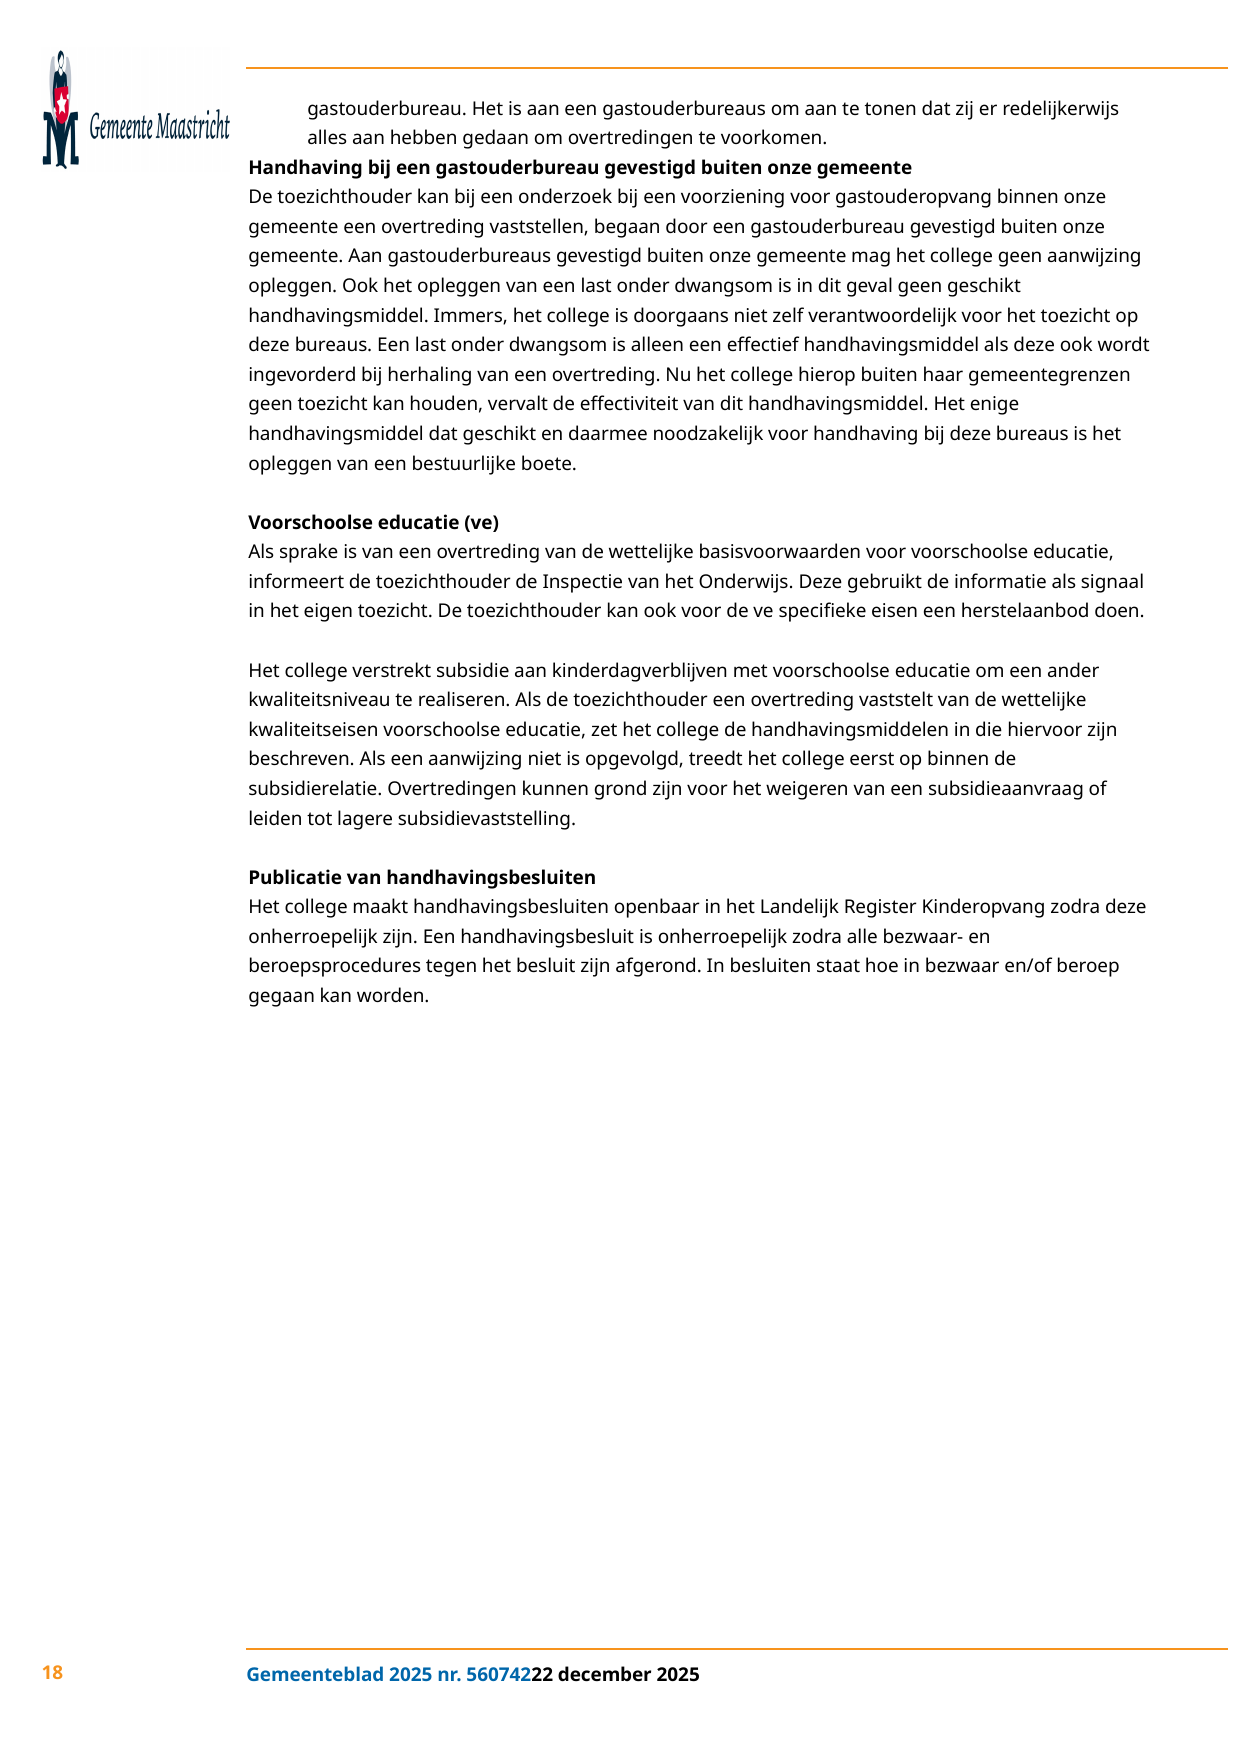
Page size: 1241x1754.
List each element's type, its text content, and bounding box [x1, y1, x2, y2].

text Publicatie van handhavingsbesluiten [248, 864, 1152, 890]
text Voorschoolse educatie (ve) [248, 509, 1152, 535]
text Het college verstrekt subsidie aan kinderdagverblijven met voorschoolse educatie om een ander kwaliteitsniveau te realiseren. Als de toezichthouder een overtreding vaststelt van de wettelijke kwaliteitseisen voorschoolse educatie, zet het college de handhavingsmiddelen in die hiervoor zijn beschreven. Als een aanwijzing niet is opgevolgd, treedt het college eerst op binnen de subsidierelatie. Overtredingen kunnen grond zijn voor het weigeren van een subsidieaanvraag of leiden tot lagere subsidievaststelling. [248, 657, 1152, 831]
text Handhaving bij een gastouderbureau gevestigd buiten onze gemeente [248, 154, 1152, 180]
text De toezichthouder kan bij een onderzoek bij een voorziening voor gastouderopvang binnen onze gemeente een overtreding vaststellen, begaan door een gastouderbureau gevestigd buiten onze gemeente. Aan gastouderbureaus gevestigd buiten onze gemeente mag het college geen aanwijzing opleggen. Ook het opleggen van een last onder dwangsom is in dit geval geen geschikt handhavingsmiddel. Immers, het college is doorgaans niet zelf verantwoordelijk voor het toezicht op deze bureaus. Een last onder dwangsom is alleen een effectief handhavingsmiddel als deze ook wordt ingevorderd bij herhaling van een overtreding. Nu het college hierop buiten haar gemeentegrenzen geen toezicht kan houden, vervalt de effectiviteit van dit handhavingsmiddel. Het enige handhavingsmiddel dat geschikt en daarmee noodzakelijk voor handhaving bij deze bureaus is het opleggen van een bestuurlijke boete. [248, 183, 1152, 476]
list gastouderbureau. Het is aan een gastouderbureaus om aan te tonen dat zij er redelijkerwijs alles aan hebben gedaan om overtredingen te voorkomen. [248, 95, 1152, 150]
picture [41, 47, 231, 172]
text Het college maakt handhavingsbesluiten openbaar in het Landelijk Register Kinderopvang zodra deze onherroepelijk zijn. Een handhavingsbesluit is onherroepelijk zodra alle bezwaar- en beroepsprocedures tegen het besluit zijn afgerond. In besluiten staat hoe in bezwaar en/of beroep gegaan kan worden. [248, 893, 1152, 1008]
text Als sprake is van een overtreding van de wettelijke basisvoorwaarden voor voorschoolse educatie, informeert de toezichthouder de Inspectie van het Onderwijs. Deze gebruikt de informatie als signaal in het eigen toezicht. De toezichthouder kan ook voor de ve specifieke eisen een herstelaanbod doen. [248, 538, 1152, 623]
